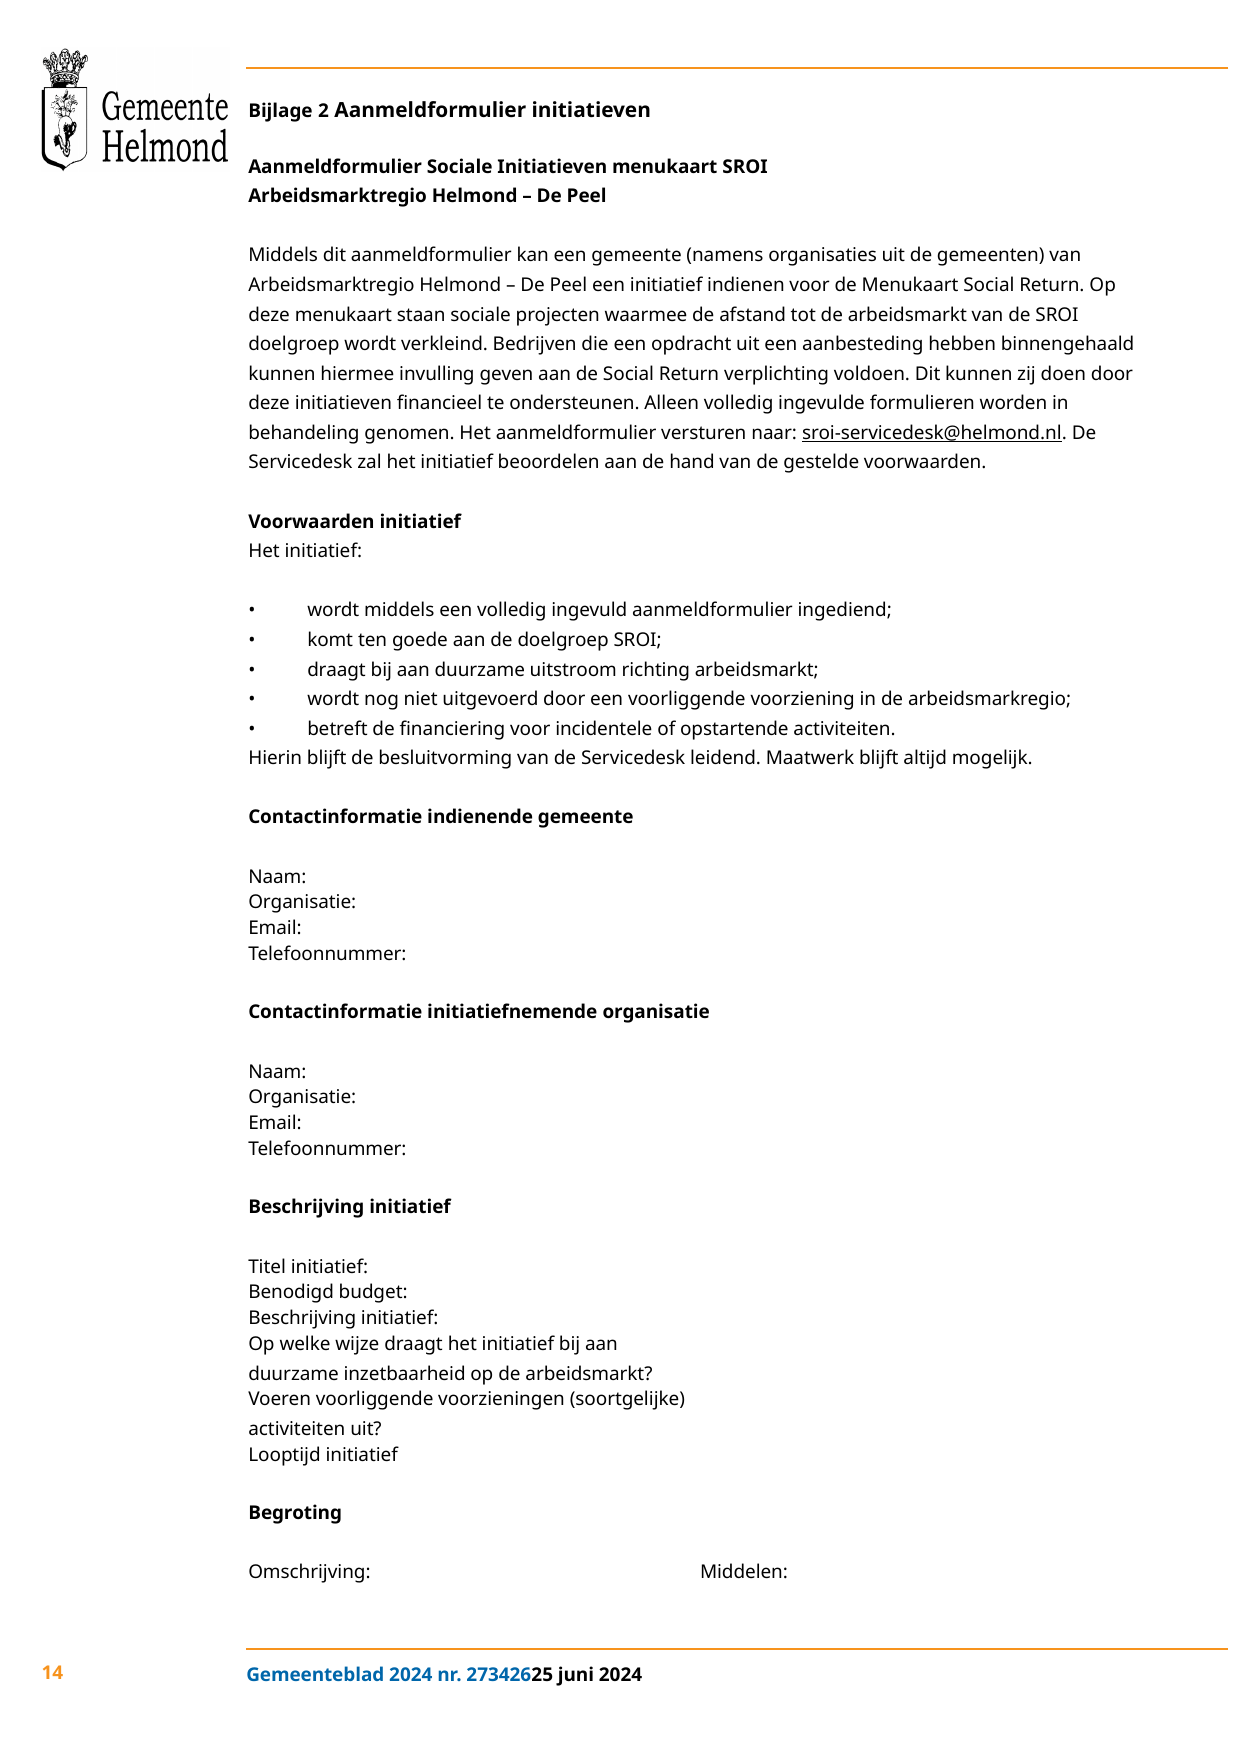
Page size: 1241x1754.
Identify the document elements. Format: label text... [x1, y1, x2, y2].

table_header Middelen: [700, 1559, 1152, 1584]
text Voorwaarden initiatief [248, 508, 1152, 534]
table_cell [700, 1279, 1152, 1304]
table_cell Benodigd budget: [248, 1279, 700, 1304]
text Het initiatief: [248, 537, 1152, 563]
table_cell [700, 915, 1152, 940]
table_cell Organisatie: [248, 1084, 700, 1109]
text Bijlage 2 Aanmeldformulier initiatieven [248, 95, 1152, 123]
list draagt bij aan duurzame uitstroom richting arbeidsmarkt; [248, 656, 1152, 682]
table_cell [700, 1084, 1152, 1109]
text Contactinformatie initiatiefnemende organisatie [248, 999, 1152, 1024]
table_cell Beschrijving initiatief: [248, 1305, 700, 1330]
table_header Omschrijving: [248, 1559, 700, 1584]
list wordt middels een volledig ingevuld aanmeldformulier ingediend; [248, 597, 1152, 622]
table_cell [700, 1386, 1152, 1441]
table_cell Looptijd initiatief [248, 1441, 700, 1467]
table_header [700, 1253, 1152, 1279]
list komt ten goede aan de doelgroep SROI; [248, 626, 1152, 652]
table_cell [700, 940, 1152, 966]
table_cell [700, 889, 1152, 914]
text Middels dit aanmeldformulier kan een gemeente (namens organisaties uit de gemeenten) van Arbeidsmarktregio Helmond – De Peel een initiatief indienen voor de Menukaart Social Return. Op deze menukaart staan sociale projecten waarmee de afstand tot de arbeidsmarkt van de SROI doelgroep wordt verkleind. Bedrijven die een opdracht uit een aanbesteding hebben binnengehaald kunnen hiermee invulling geven aan de Social Return verplichting voldoen. Dit kunnen zij doen door deze initiatieven financieel te ondersteunen. Alleen volledig ingevulde formulieren worden in behandeling genomen. Het aanmeldformulier versturen naar: sroi-servicedesk@helmond.nl. De Servicedesk zal het initiatief beoordelen aan de hand van de gestelde voorwaarden. [248, 242, 1152, 474]
table_cell Voeren voorliggende voorzieningen (soortgelijke) activiteiten uit? [248, 1386, 700, 1441]
text Contactinformatie indienende gemeente [248, 804, 1152, 829]
table_cell [700, 1135, 1152, 1161]
table_cell Organisatie: [248, 889, 700, 914]
table_cell [700, 1110, 1152, 1135]
list wordt nog niet uitgevoerd door een voorliggende voorziening in de arbeidsmarkregio; [248, 685, 1152, 711]
list betreft de financiering voor incidentele of opstartende activiteiten. [248, 715, 1152, 741]
table_header [700, 863, 1152, 889]
picture [41, 47, 231, 172]
table_header Titel initiatief: [248, 1253, 700, 1279]
table_header [700, 1058, 1152, 1084]
text Hierin blijft de besluitvorming van de Servicedesk leidend. Maatwerk blijft altijd mogelijk. [248, 744, 1152, 770]
table_cell [700, 1441, 1152, 1467]
table_cell [248, 1584, 700, 1610]
table_cell Email: [248, 915, 700, 940]
table_cell Email: [248, 1110, 700, 1135]
table_cell [700, 1330, 1152, 1386]
table_cell Telefoonnummer: [248, 940, 700, 966]
text Aanmeldformulier Sociale Initiatieven menukaart SROI [248, 153, 1152, 179]
table_cell [700, 1584, 1152, 1610]
table_cell [700, 1305, 1152, 1330]
text Arbeidsmarktregio Helmond – De Peel [248, 182, 1152, 208]
table_header Naam: [248, 1058, 700, 1084]
text Begroting [248, 1499, 1152, 1525]
table_cell Op welke wijze draagt het initiatief bij aan duurzame inzetbaarheid op de arbeidsmarkt? [248, 1330, 700, 1386]
table_cell Telefoonnummer: [248, 1135, 700, 1161]
text Beschrijving initiatief [248, 1194, 1152, 1219]
table_header Naam: [248, 863, 700, 889]
